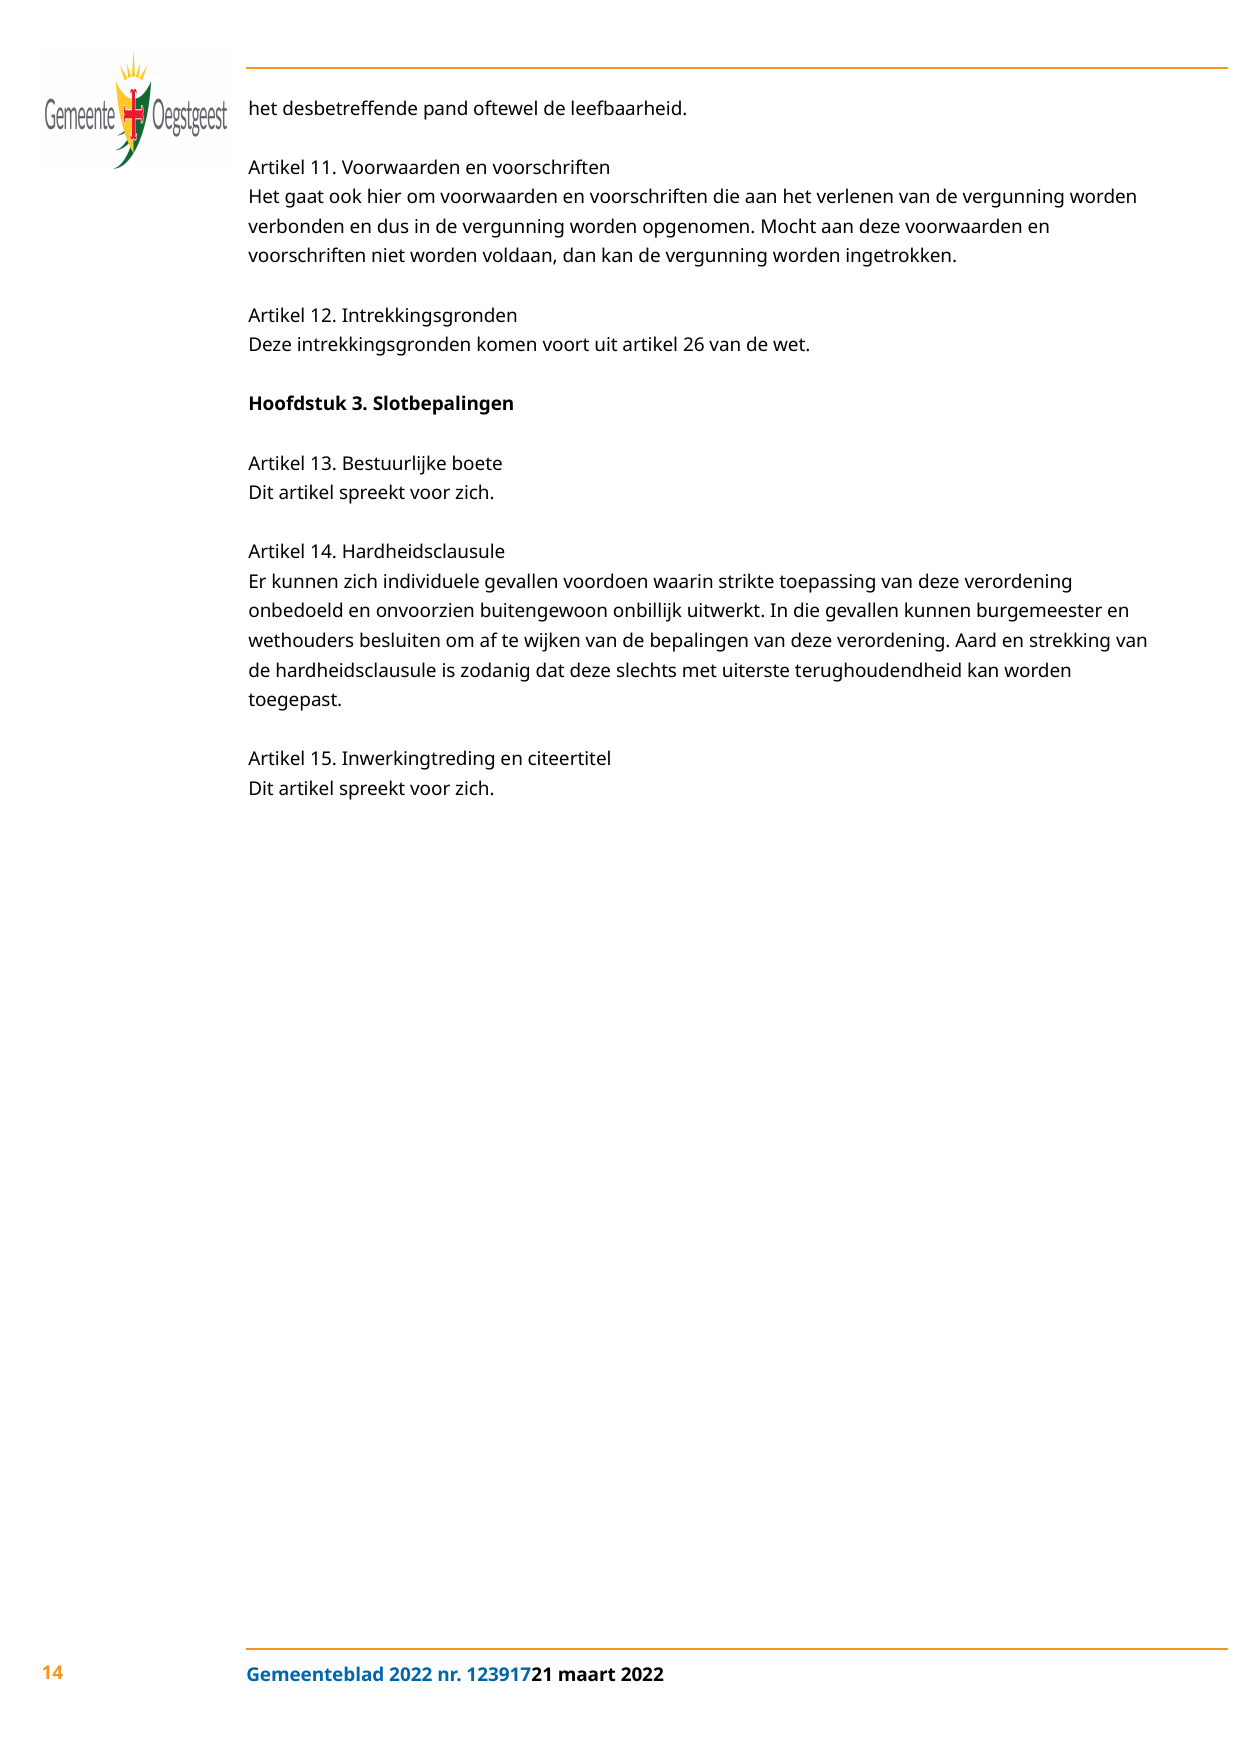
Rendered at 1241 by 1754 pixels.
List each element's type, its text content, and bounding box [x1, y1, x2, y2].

text Artikel 15. Inwerkingtreding en citeertitel [248, 746, 1152, 771]
text Het gaat ook hier om voorwaarden en voorschriften die aan het verlenen van de vergunning worden verbonden en dus in de vergunning worden opgenomen. Mocht aan deze voorwaarden en voorschriften niet worden voldaan, dan kan de vergunning worden ingetrokken. [248, 183, 1152, 268]
text Hoofdstuk 3. Slotbepalingen [248, 391, 1152, 416]
picture [41, 47, 231, 172]
text Artikel 13. Bestuurlijke boete [248, 450, 1152, 476]
text Deze intrekkingsgronden komen voort uit artikel 26 van de wet. [248, 331, 1152, 357]
text Er kunnen zich individuele gevallen voordoen waarin strikte toepassing van deze verordening onbedoeld en onvoorzien buitengewoon onbillijk uitwerkt. In die gevallen kunnen burgemeester en wethouders besluiten om af te wijken van de bepalingen van deze verordening. Aard en strekking van de hardheidsclausule is zodanig dat deze slechts met uiterste terughoudendheid kan worden toegepast. [248, 568, 1152, 712]
text Artikel 14. Hardheidsclausule [248, 538, 1152, 564]
text Artikel 12. Intrekkingsgronden [248, 302, 1152, 328]
text Dit artikel spreekt voor zich. [248, 775, 1152, 801]
text Dit artikel spreekt voor zich. [248, 479, 1152, 505]
text het desbetreffende pand oftewel de leefbaarheid. [248, 95, 1152, 121]
text Artikel 11. Voorwaarden en voorschriften [248, 154, 1152, 180]
